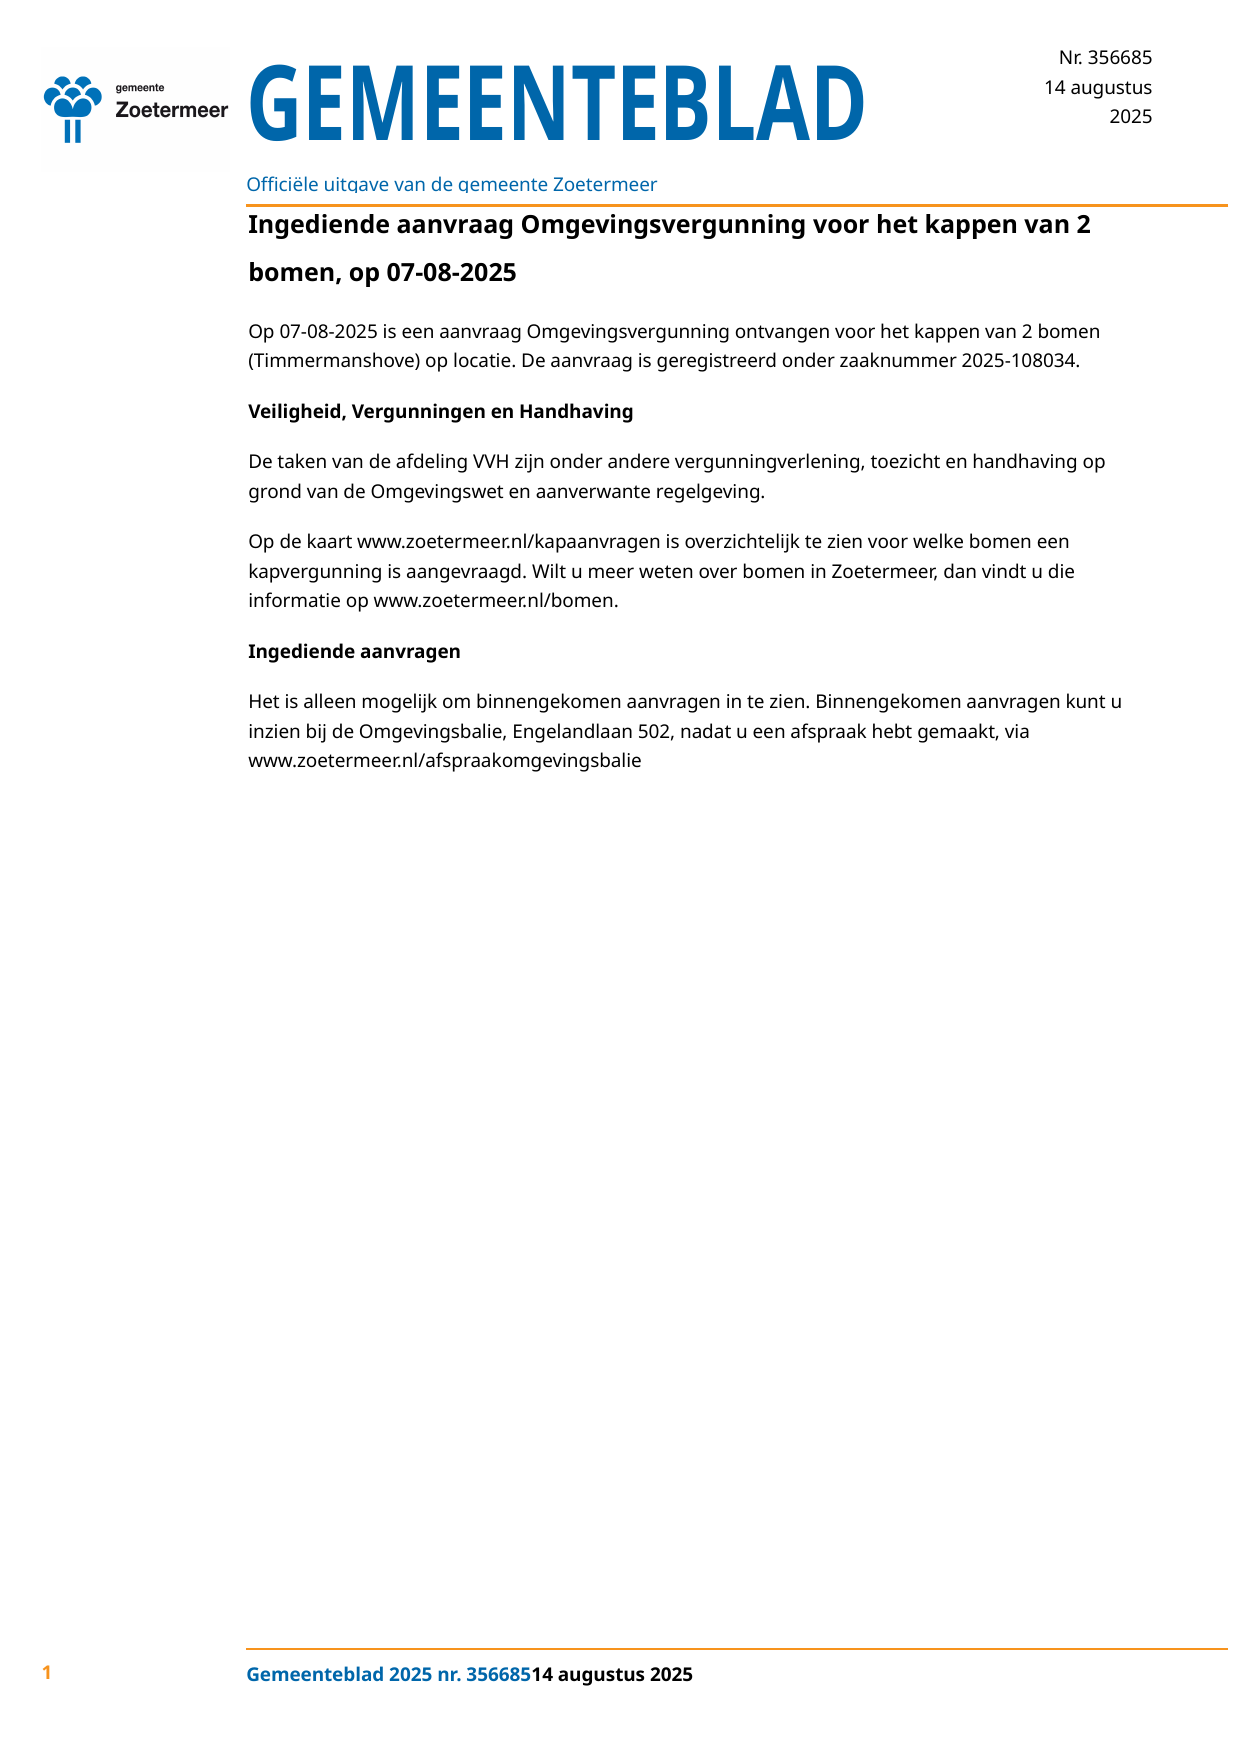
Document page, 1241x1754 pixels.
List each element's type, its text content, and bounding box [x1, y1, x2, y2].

text Op de kaart www.zoetermeer.nl/kapaanvragen is overzichtelijk te zien voor welke bomen een kapvergunning is aangevraagd. Wilt u meer weten over bomen in Zoetermeer, dan vindt u die informatie op www.zoetermeer.nl/bomen. [248, 528, 1152, 613]
text Veiligheid, Vergunningen en Handhaving [248, 398, 1152, 424]
text Op 07-08-2025 is een aanvraag Omgevingsvergunning ontvangen voor het kappen van 2 bomen (Timmermanshove) op locatie. De aanvraag is geregistreerd onder zaaknummer 2025-108034. [248, 318, 1152, 373]
text Het is alleen mogelijk om binnengekomen aanvragen in te zien. Binnengekomen aanvragen kunt u inzien bij de Omgevingsbalie, Engelandlaan 502, nadat u een afspraak hebt gemaakt, via www.zoetermeer.nl/afspraakomgevingsbalie [248, 688, 1152, 773]
text De taken van de afdeling VVH zijn onder andere vergunningverlening, toezicht en handhaving op grond van de Omgevingswet en aanverwante regelgeving. [248, 448, 1152, 504]
text Ingediende aanvragen [248, 638, 1152, 664]
text Ingediende aanvraag Omgevingsvergunning voor het kappen van 2 bomen, op 07-08-2025 [248, 207, 1152, 288]
picture [41, 47, 231, 172]
